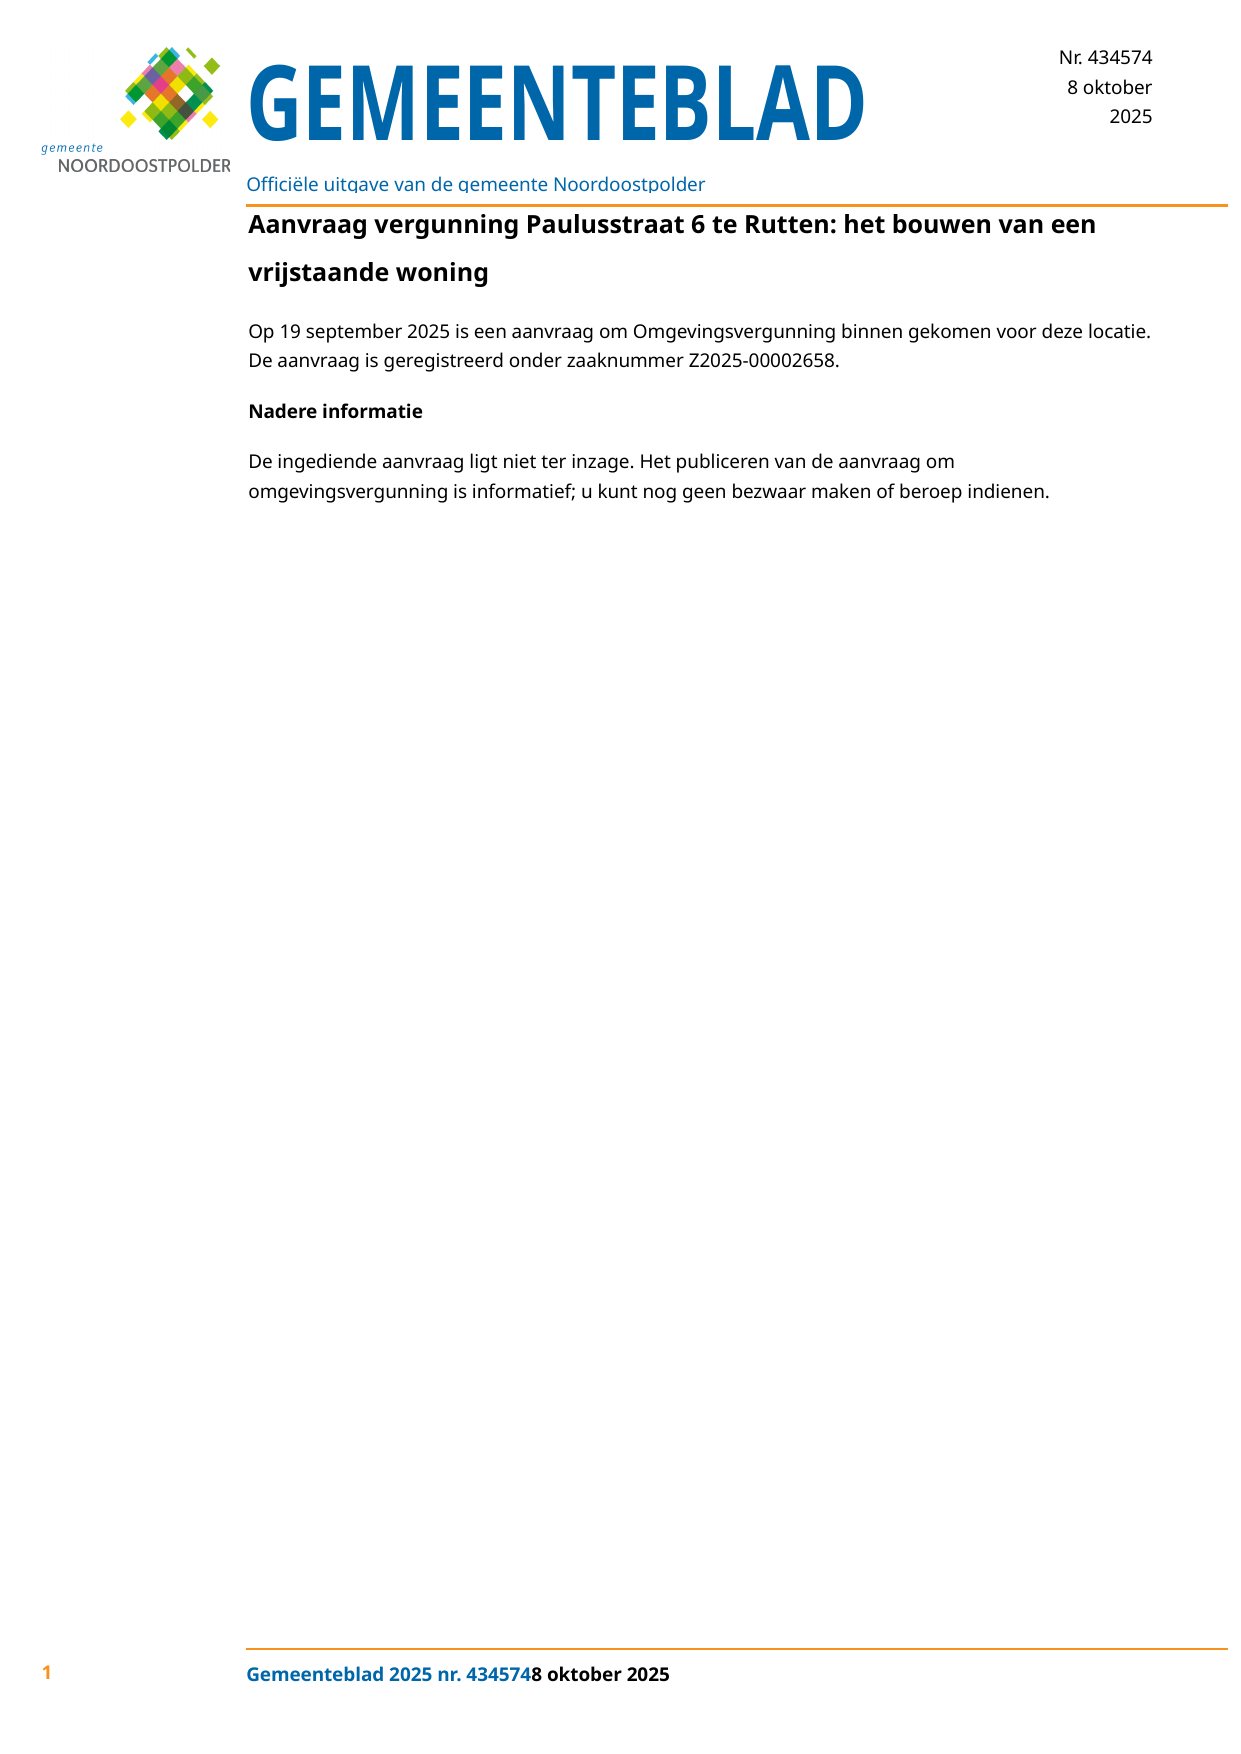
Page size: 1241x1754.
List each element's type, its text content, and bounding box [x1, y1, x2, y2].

text Aanvraag vergunning Paulusstraat 6 te Rutten: het bouwen van een vrijstaande woning [248, 207, 1152, 288]
picture [41, 47, 231, 172]
text De ingediende aanvraag ligt niet ter inzage. Het publiceren van de aanvraag om omgevingsvergunning is informatief; u kunt nog geen bezwaar maken of beroep indienen. [248, 448, 1152, 504]
text Op 19 september 2025 is een aanvraag om Omgevingsvergunning binnen gekomen voor deze locatie. De aanvraag is geregistreerd onder zaaknummer Z2025-00002658. [248, 318, 1152, 373]
text Nadere informatie [248, 398, 1152, 424]
